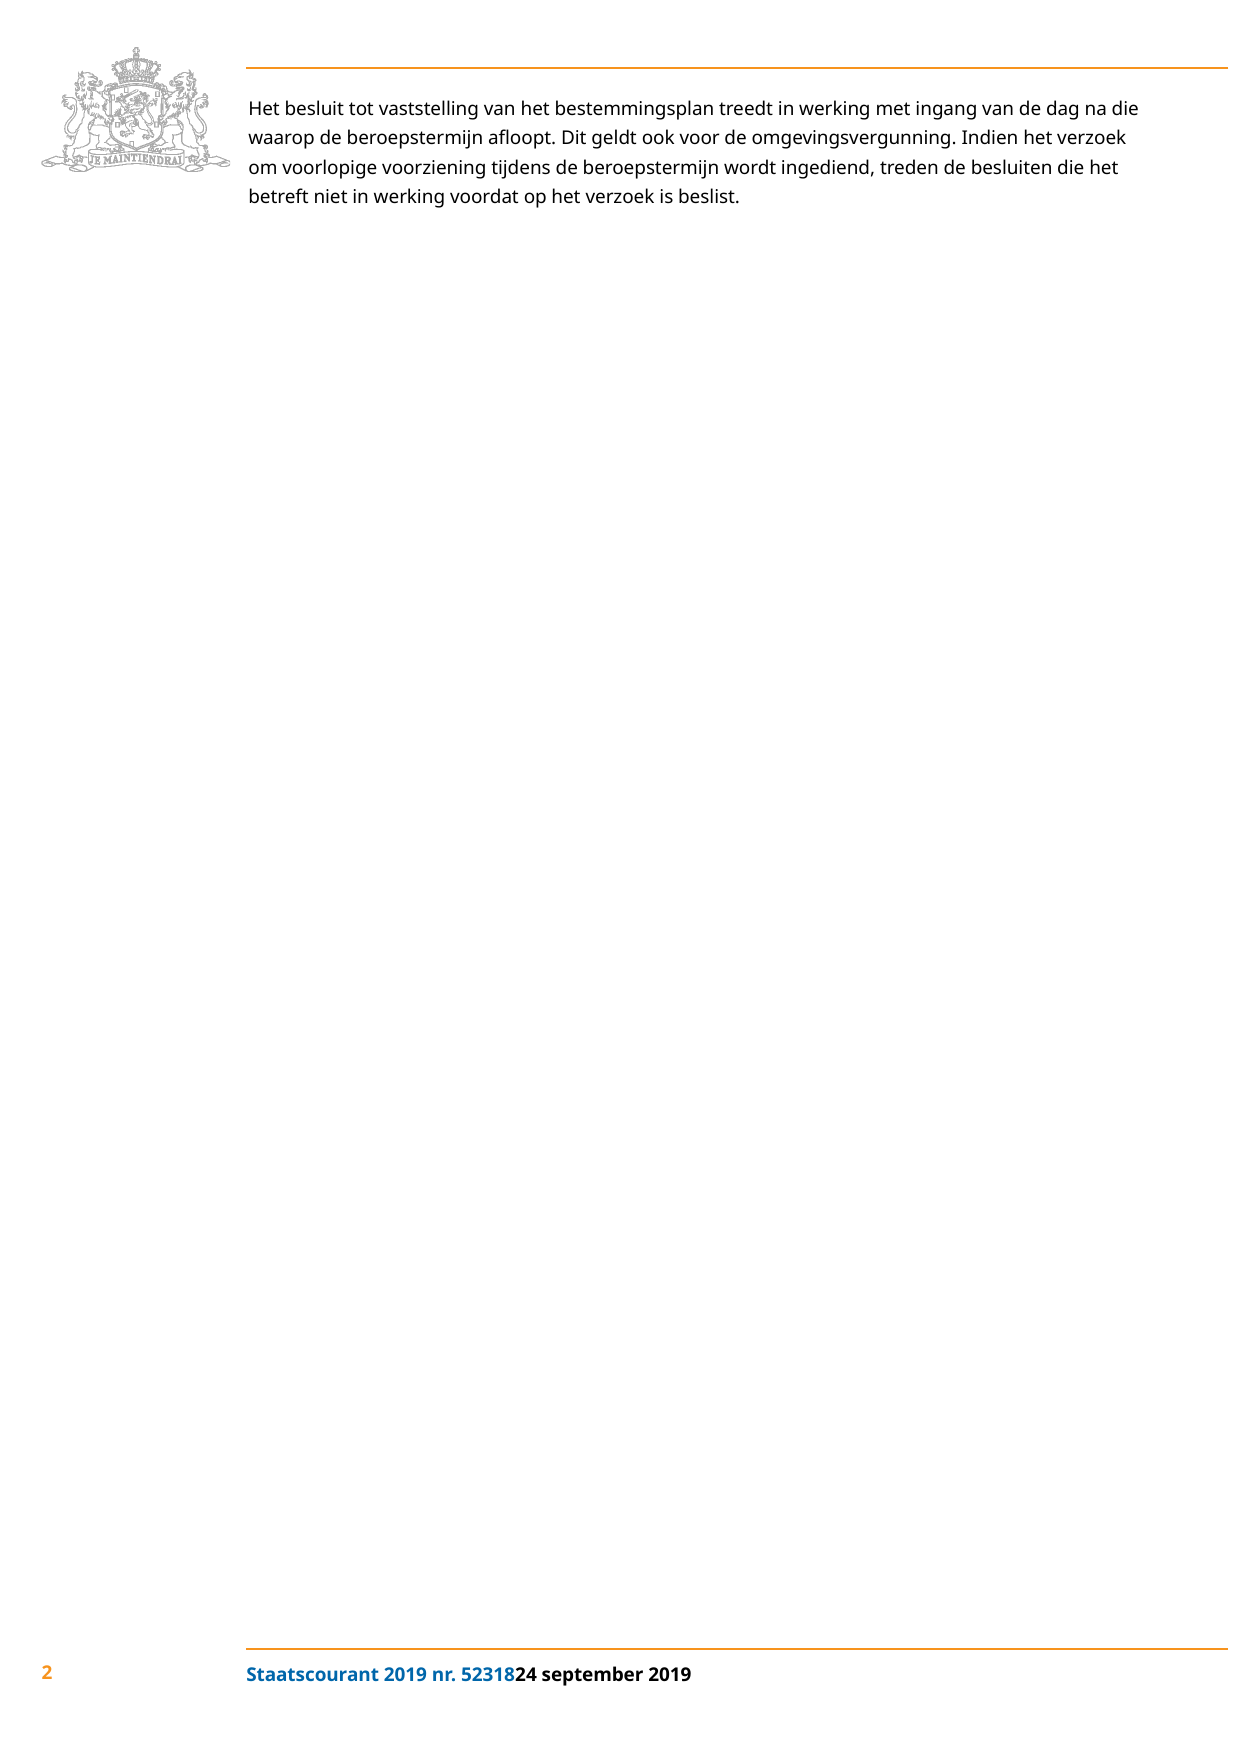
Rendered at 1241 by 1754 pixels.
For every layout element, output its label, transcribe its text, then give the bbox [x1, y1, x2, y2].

text Het besluit tot vaststelling van het bestemmingsplan treedt in werking met ingang van de dag na die waarop de beroepstermijn afloopt. Dit geldt ook voor de omgevingsvergunning. Indien het verzoek om voorlopige voorziening tijdens de beroepstermijn wordt ingediend, treden de besluiten die het betreft niet in werking voordat op het verzoek is beslist. [248, 95, 1152, 209]
picture [41, 47, 231, 172]
